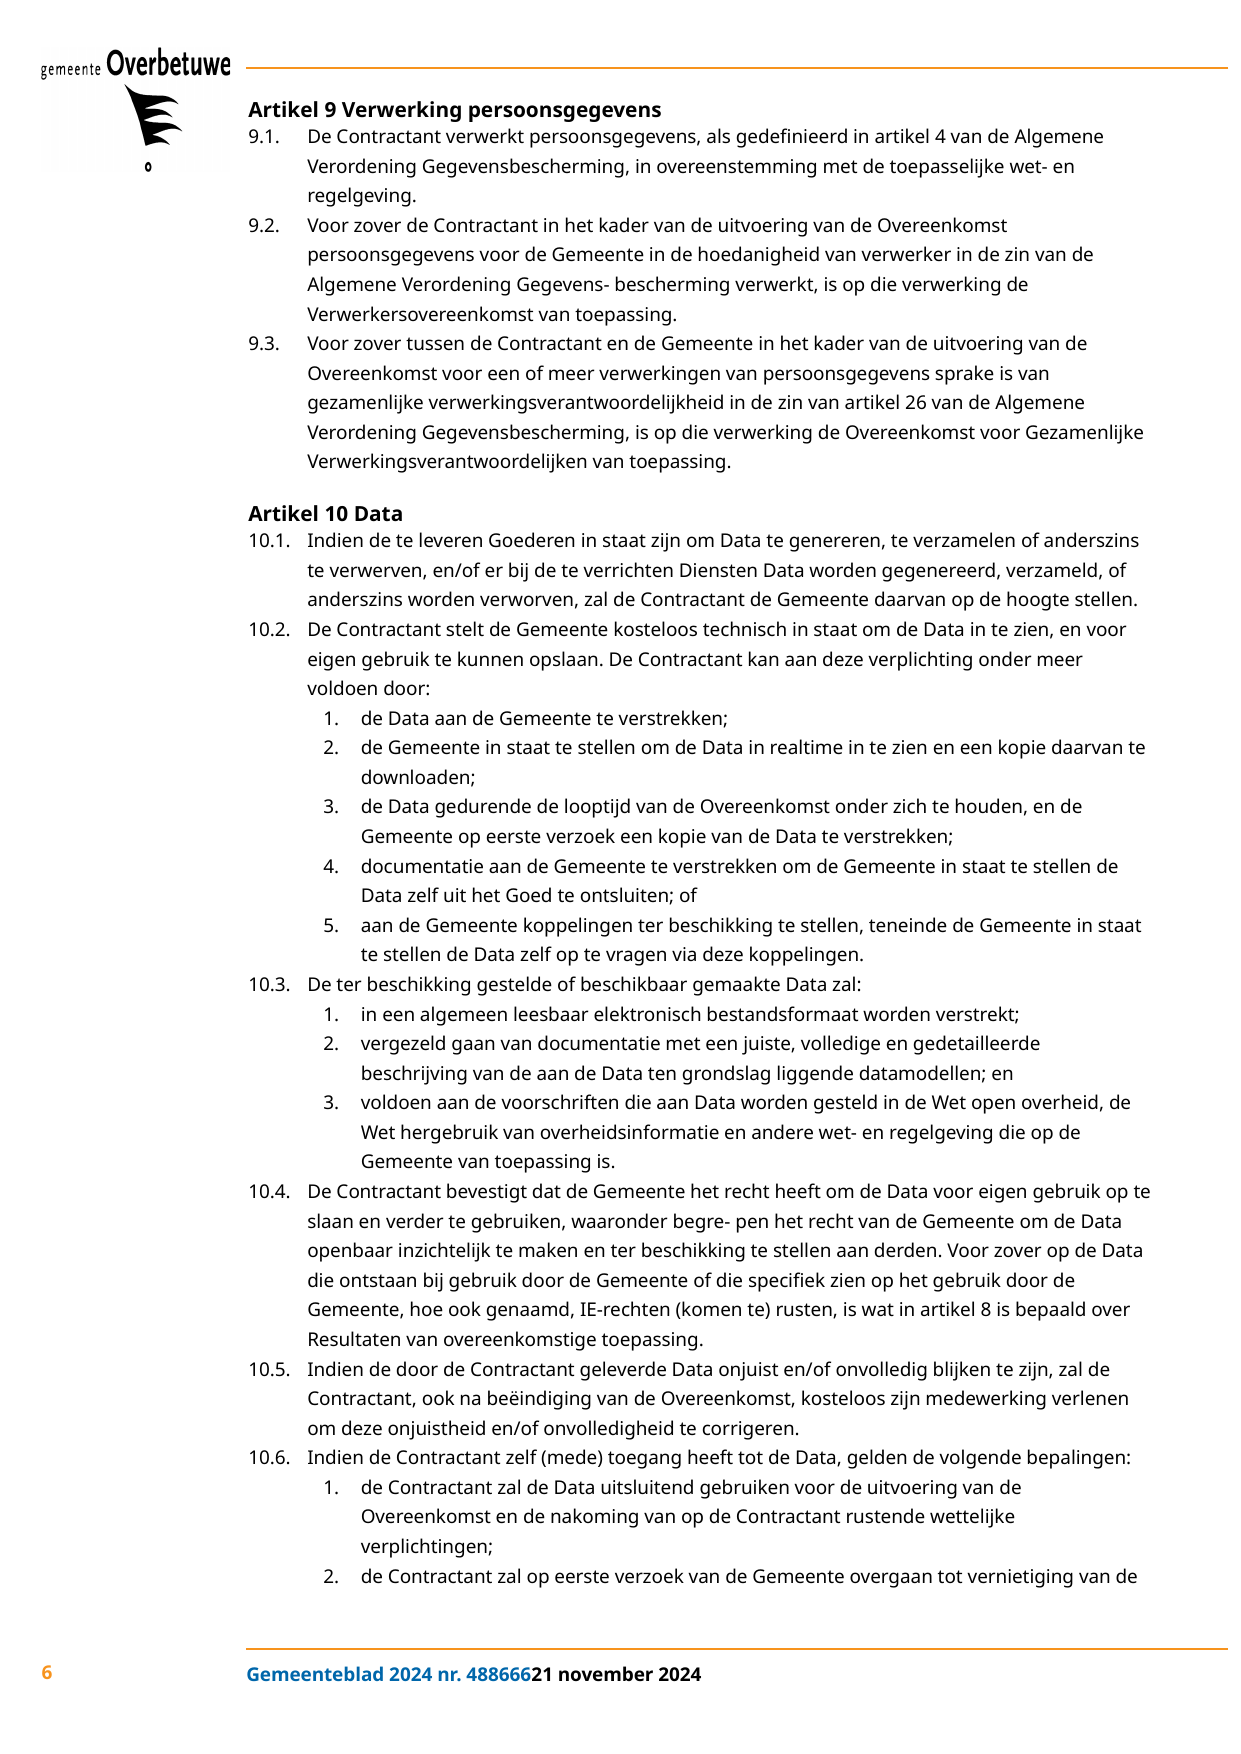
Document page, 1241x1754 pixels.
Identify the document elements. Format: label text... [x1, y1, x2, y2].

list de Data gedurende de looptijd van de Overeenkomst onder zich te houden, en de Gemeente op eerste verzoek een kopie van de Data te verstrekken; [323, 794, 1152, 849]
list documentatie aan de Gemeente te verstrekken om de Gemeente in staat te stellen de Data zelf uit het Goed te ontsluiten; of [323, 853, 1152, 908]
list vergezeld gaan van documentatie met een juiste, volledige en gedetailleerde beschrijving van de aan de Data ten grondslag liggende datamodellen; en [323, 1030, 1152, 1086]
list De Contractant stelt de Gemeente kosteloos technisch in staat om de Data in te zien, en voor eigen gebruik te kunnen opslaan. De Contractant kan aan deze verplichting onder meer voldoen door: [248, 616, 1152, 701]
list de Data aan de Gemeente te verstrekken; [323, 705, 1152, 731]
list voldoen aan de voorschriften die aan Data worden gesteld in de Wet open overheid, de Wet hergebruik van overheidsinformatie en andere wet- en regelgeving die op de Gemeente van toepassing is. [323, 1089, 1152, 1174]
list De Contractant bevestigt dat de Gemeente het recht heeft om de Data voor eigen gebruik op te slaan en verder te gebruiken, waaronder begre- pen het recht van de Gemeente om de Data openbaar inzichtelijk te maken en ter beschikking te stellen aan derden. Voor zover op de Data die ontstaan bij gebruik door de Gemeente of die specifiek zien op het gebruik door de Gemeente, hoe ook genaamd, IE-rechten (komen te) rusten, is wat in artikel 8 is bepaald over Resultaten van overeenkomstige toepassing. [248, 1178, 1152, 1352]
list in een algemeen leesbaar elektronisch bestandsformaat worden verstrekt; [323, 1001, 1152, 1027]
list De Contractant verwerkt persoonsgegevens, als gedefinieerd in artikel 4 van de Algemene Verordening Gegevensbescherming, in overeenstemming met de toepasselijke wet- en regelgeving. [248, 123, 1152, 208]
list de Contractant zal de Data uitsluitend gebruiken voor de uitvoering van de Overeenkomst en de nakoming van op de Contractant rustende wettelijke verplichtingen; [323, 1474, 1152, 1559]
list Voor zover tussen de Contractant en de Gemeente in het kader van de uitvoering van de Overeenkomst voor een of meer verwerkingen van persoonsgegevens sprake is van gezamenlijke verwerkingsverantwoordelijkheid in de zin van artikel 26 van de Algemene Verordening Gegevensbescherming, is op die verwerking de Overeenkomst voor Gezamenlijke Verwerkingsverantwoordelijken van toepassing. [248, 330, 1152, 474]
text Artikel 9 Verwerking persoonsgegevens [248, 95, 1152, 123]
list De ter beschikking gestelde of beschikbaar gemaakte Data zal: [248, 971, 1152, 997]
text Artikel 10 Data [248, 499, 1152, 527]
list Voor zover de Contractant in het kader van de uitvoering van de Overeenkomst persoonsgegevens voor de Gemeente in de hoedanigheid van verwerker in de zin van de Algemene Verordening Gegevens- bescherming verwerkt, is op die verwerking de Verwerkersovereenkomst van toepassing. [248, 212, 1152, 326]
list Indien de door de Contractant geleverde Data onjuist en/of onvolledig blijken te zijn, zal de Contractant, ook na beëindiging van de Overeenkomst, kosteloos zijn medewerking verlenen om deze onjuistheid en/of onvolledigheid te corrigeren. [248, 1356, 1152, 1441]
picture [41, 47, 231, 172]
list aan de Gemeente koppelingen ter beschikking te stellen, teneinde de Gemeente in staat te stellen de Data zelf op te vragen via deze koppelingen. [323, 912, 1152, 967]
list de Contractant zal op eerste verzoek van de Gemeente overgaan tot vernietiging van de [323, 1563, 1152, 1589]
list de Gemeente in staat te stellen om de Data in realtime in te zien en een kopie daarvan te downloaden; [323, 734, 1152, 790]
list Indien de te leveren Goederen in staat zijn om Data te genereren, te verzamelen of anderszins te verwerven, en/of er bij de te verrichten Diensten Data worden gegenereerd, verzameld, of anderszins worden verworven, zal de Contractant de Gemeente daarvan op de hoogte stellen. [248, 527, 1152, 612]
list Indien de Contractant zelf (mede) toegang heeft tot de Data, gelden de volgende bepalingen: [248, 1444, 1152, 1470]
